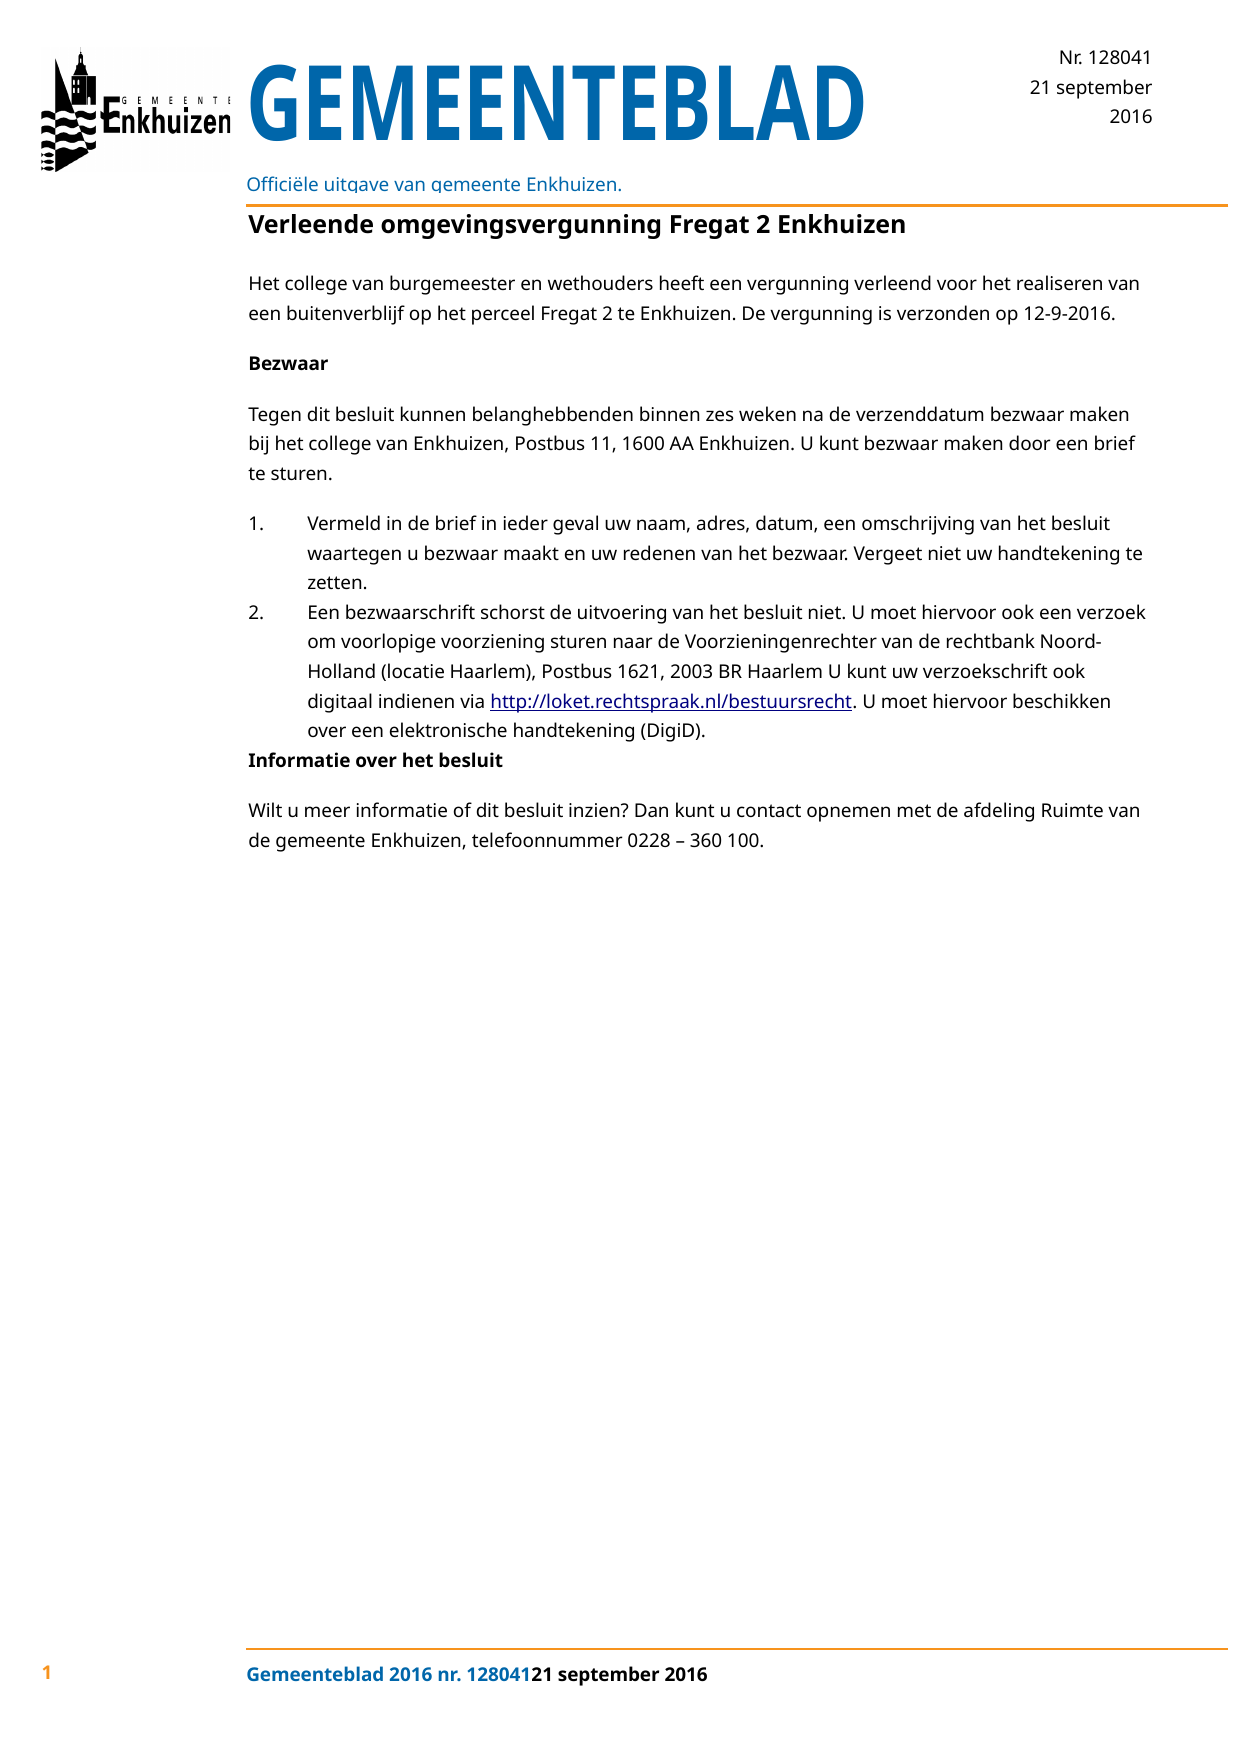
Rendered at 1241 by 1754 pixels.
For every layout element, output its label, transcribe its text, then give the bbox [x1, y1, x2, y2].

text Informatie over het besluit [248, 747, 1152, 773]
text Wilt u meer informatie of dit besluit inzien? Dan kunt u contact opnemen met de afdeling Ruimte van de gemeente Enkhuizen, telefoonnummer 0228 – 360 100. [248, 797, 1152, 853]
text Het college van burgemeester en wethouders heeft een vergunning verleend voor het realiseren van een buitenverblijf op het perceel Fregat 2 te Enkhuizen. De vergunning is verzonden op 12-9-2016. [248, 270, 1152, 326]
list Een bezwaarschrift schorst de uitvoering van het besluit niet. U moet hiervoor ook een verzoek om voorlopige voorziening sturen naar de Voorzieningenrechter van de rechtbank Noord-Holland (locatie Haarlem), Postbus 1621, 2003 BR Haarlem U kunt uw verzoekschrift ook digitaal indienen via http://loket.rechtspraak.nl/bestuursrecht. U moet hiervoor beschikken over een elektronische handtekening (DigiD). [248, 599, 1152, 743]
text Verleende omgevingsvergunning Fregat 2 Enkhuizen [248, 207, 1152, 241]
picture [41, 47, 231, 172]
text Tegen dit besluit kunnen belanghebbenden binnen zes weken na de verzenddatum bezwaar maken bij het college van Enkhuizen, Postbus 11, 1600 AA Enkhuizen. U kunt bezwaar maken door een brief te sturen. [248, 401, 1152, 486]
text Bezwaar [248, 350, 1152, 376]
list Vermeld in de brief in ieder geval uw naam, adres, datum, een omschrijving van het besluit waartegen u bezwaar maakt en uw redenen van het bezwaar. Vergeet niet uw handtekening te zetten. [248, 510, 1152, 595]
